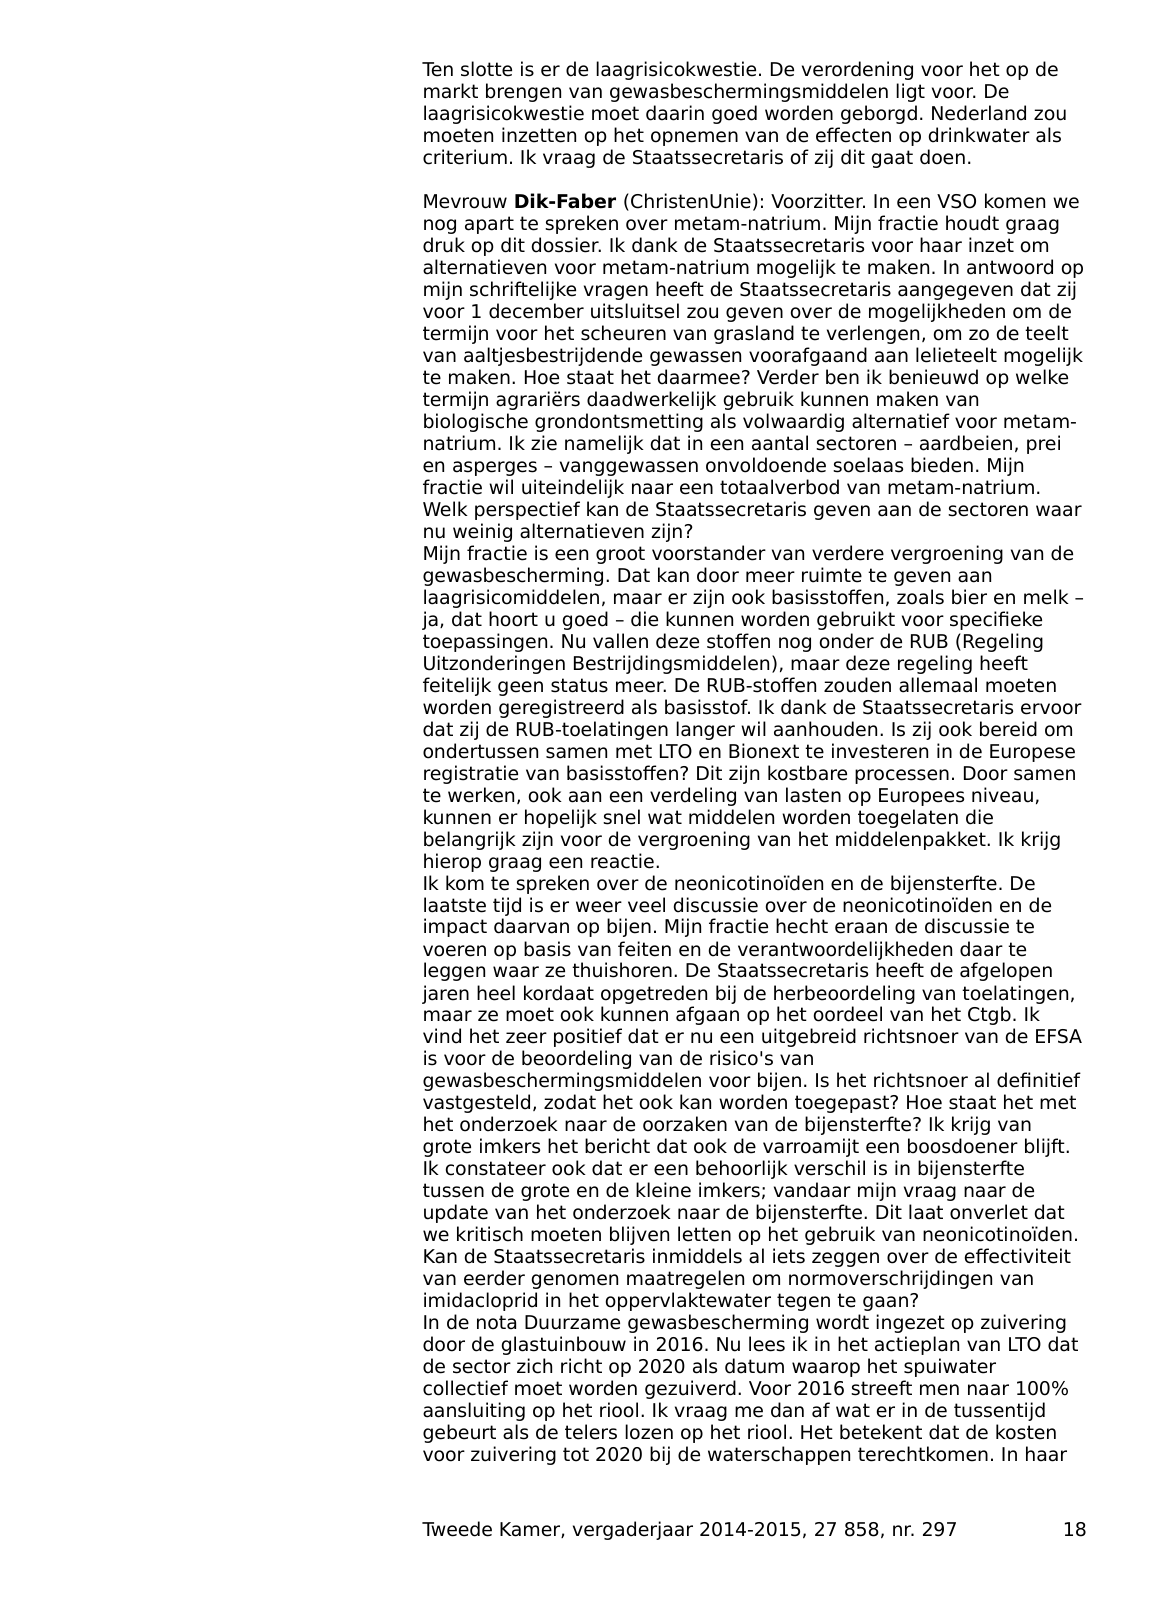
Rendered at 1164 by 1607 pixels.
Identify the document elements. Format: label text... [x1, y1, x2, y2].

text Mijn fractie is een groot voorstander van verdere vergroening van de gewasbescherming. Dat kan door meer ruimte te geven aan laagrisicomiddelen, maar er zijn ook basisstoffen, zoals bier en melk – ja, dat hoort u goed – die kunnen worden gebruikt voor specifieke toepassingen. Nu vallen deze stoffen nog onder de RUB (Regeling Uitzonderingen Bestrijdingsmiddelen), maar deze regeling heeft feitelijk geen status meer. De RUB-stoffen zouden allemaal moeten worden geregistreerd als basisstof. Ik dank de Staatssecretaris ervoor dat zij de RUB-toelatingen langer wil aanhouden. Is zij ook bereid om ondertussen samen met LTO en Bionext te investeren in de Europese registratie van basisstoffen? Dit zijn kostbare processen. Door samen te werken, ook aan een verdeling van lasten op Europees niveau, kunnen er hopelijk snel wat middelen worden toegelaten die belangrijk zijn voor de vergroening van het middelenpakket. Ik krijg hierop graag een reactie. [422, 543, 1087, 872]
text In de nota Duurzame gewasbescherming wordt ingezet op zuivering door de glastuinbouw in 2016. Nu lees ik in het actieplan van LTO dat de sector zich richt op 2020 als datum waarop het spuiwater collectief moet worden gezuiverd. Voor 2016 streeft men naar 100% aansluiting op het riool. Ik vraag me dan af wat er in de tussentijd gebeurt als de telers lozen op het riool. Het betekent dat de kosten voor zuivering tot 2020 bij de waterschappen terechtkomen. In haar [422, 1312, 1087, 1466]
text Ik kom te spreken over de neonicotinoïden en de bijensterfte. De laatste tijd is er weer veel discussie over de neonicotinoïden en de impact daarvan op bijen. Mijn fractie hecht eraan de discussie te voeren op basis van feiten en de verantwoordelijkheden daar te leggen waar ze thuishoren. De Staatssecretaris heeft de afgelopen jaren heel kordaat opgetreden bij de herbeoordeling van toelatingen, maar ze moet ook kunnen afgaan op het oordeel van het Ctgb. Ik vind het zeer positief dat er nu een uitgebreid richtsnoer van de EFSA is voor de beoordeling van de risico's van gewasbeschermingsmiddelen voor bijen. Is het richtsnoer al definitief vastgesteld, zodat het ook kan worden toegepast? Hoe staat het met het onderzoek naar de oorzaken van de bijensterfte? Ik krijg van grote imkers het bericht dat ook de varroamijt een boosdoener blijft. Ik constateer ook dat er een behoorlijk verschil is in bijensterfte tussen de grote en de kleine imkers; vandaar mijn vraag naar de update van het onderzoek naar de bijensterfte. Dit laat onverlet dat we kritisch moeten blijven letten op het gebruik van neonicotinoïden. Kan de Staatssecretaris inmiddels al iets zeggen over de effectiviteit van eerder genomen maatregelen om normoverschrijdingen van imidacloprid in het oppervlaktewater tegen te gaan? [422, 872, 1087, 1312]
text Ten slotte is er de laagrisicokwestie. De verordening voor het op de markt brengen van gewasbeschermingsmiddelen ligt voor. De laagrisicokwestie moet daarin goed worden geborgd. Nederland zou moeten inzetten op het opnemen van de effecten op drinkwater als criterium. Ik vraag de Staatssecretaris of zij dit gaat doen. [422, 59, 1087, 169]
text Mevrouw Dik-Faber (ChristenUnie): Voorzitter. In een VSO komen we nog apart te spreken over metam-natrium. Mijn fractie houdt graag druk op dit dossier. Ik dank de Staatssecretaris voor haar inzet om alternatieven voor metam-natrium mogelijk te maken. In antwoord op mijn schriftelijke vragen heeft de Staatssecretaris aangegeven dat zij voor 1 december uitsluitsel zou geven over de mogelijkheden om de termijn voor het scheuren van grasland te verlengen, om zo de teelt van aaltjesbestrijdende gewassen voorafgaand aan lelieteelt mogelijk te maken. Hoe staat het daarmee? Verder ben ik benieuwd op welke termijn agrariërs daadwerkelijk gebruik kunnen maken van biologische grondontsmetting als volwaardig alternatief voor metam-natrium. Ik zie namelijk dat in een aantal sectoren – aardbeien, prei en asperges – vanggewassen onvoldoende soelaas bieden. Mijn fractie wil uiteindelijk naar een totaalverbod van metam-natrium. Welk perspectief kan de Staatssecretaris geven aan de sectoren waar nu weinig alternatieven zijn? [422, 191, 1087, 543]
